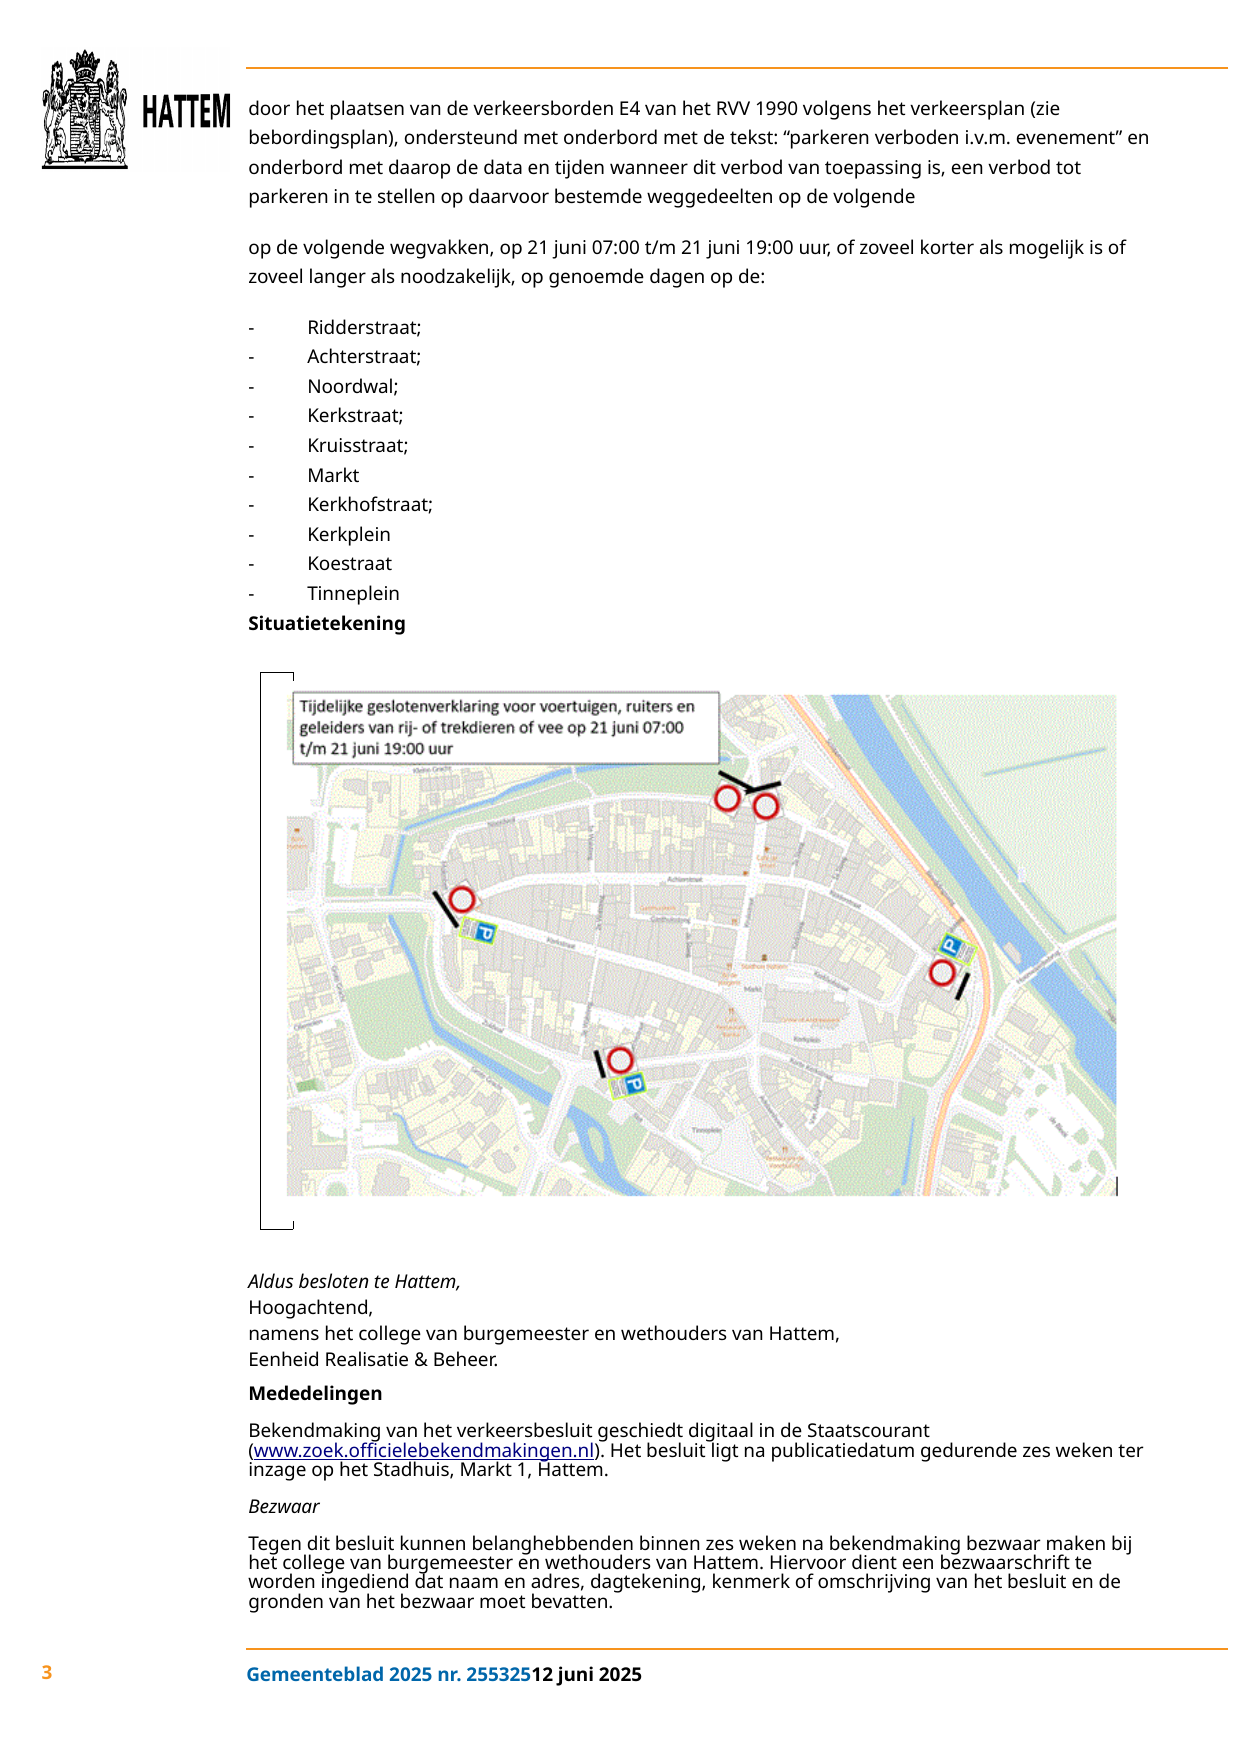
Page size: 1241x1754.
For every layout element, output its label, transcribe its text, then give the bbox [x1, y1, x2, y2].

text Eenheid Realisatie & Beheer. [248, 1346, 1152, 1372]
list Tinneplein [248, 580, 1152, 606]
text Situatietekening [248, 610, 1152, 636]
text Aldus besloten te Hattem, [248, 1269, 1152, 1294]
picture [41, 47, 231, 172]
text Hoogachtend, [248, 1294, 1152, 1320]
list Noordwal; [248, 373, 1152, 399]
text Tegen dit besluit kunnen belanghebbenden binnen zes weken na bekendmaking bezwaar maken bij het college van burgemeester en wethouders van Hattem. Hiervoor dient een bezwaarschrift te worden ingediend dat naam en adres, dagtekening, kenmerk of omschrijving van het besluit en de gronden van het bezwaar moet bevatten. [248, 1535, 1152, 1612]
list Kerkstraat; [248, 403, 1152, 428]
list Koestraat [248, 551, 1152, 576]
text Mededelingen [248, 1385, 1152, 1404]
list Ridderstraat; [248, 314, 1152, 340]
list Kerkhofstraat; [248, 491, 1152, 517]
text namens het college van burgemeester en wethouders van Hattem, [248, 1320, 1152, 1346]
text Bezwaar [248, 1498, 1152, 1517]
text door het plaatsen van de verkeersborden E4 van het RVV 1990 volgens het verkeersplan (zie bebordingsplan), ondersteund met onderbord met de tekst: “parkeren verboden i.v.m. evenement” en onderbord met daarop de data en tijden wanneer dit verbod van toepassing is, een verbod tot parkeren in te stellen op daarvoor bestemde weggedeelten op de volgende [248, 95, 1152, 209]
list Achterstraat; [248, 343, 1152, 369]
text op de volgende wegvakken, op 21 juni 07:00 t/m 21 juni 19:00 uur, of zoveel korter als mogelijk is of zoveel langer als noodzakelijk, op genoemde dagen op de: [248, 234, 1152, 289]
list Kerkplein [248, 521, 1152, 547]
picture [268, 681, 1155, 1221]
text Bekendmaking van het verkeersbesluit geschiedt digitaal in de Staatscourant (www.zoek.officielebekendmakingen.nl). Het besluit ligt na publicatiedatum gedurende zes weken ter inzage op het Stadhuis, Markt 1, Hattem. [248, 1422, 1152, 1480]
list Kruisstraat; [248, 432, 1152, 458]
list Markt [248, 462, 1152, 488]
